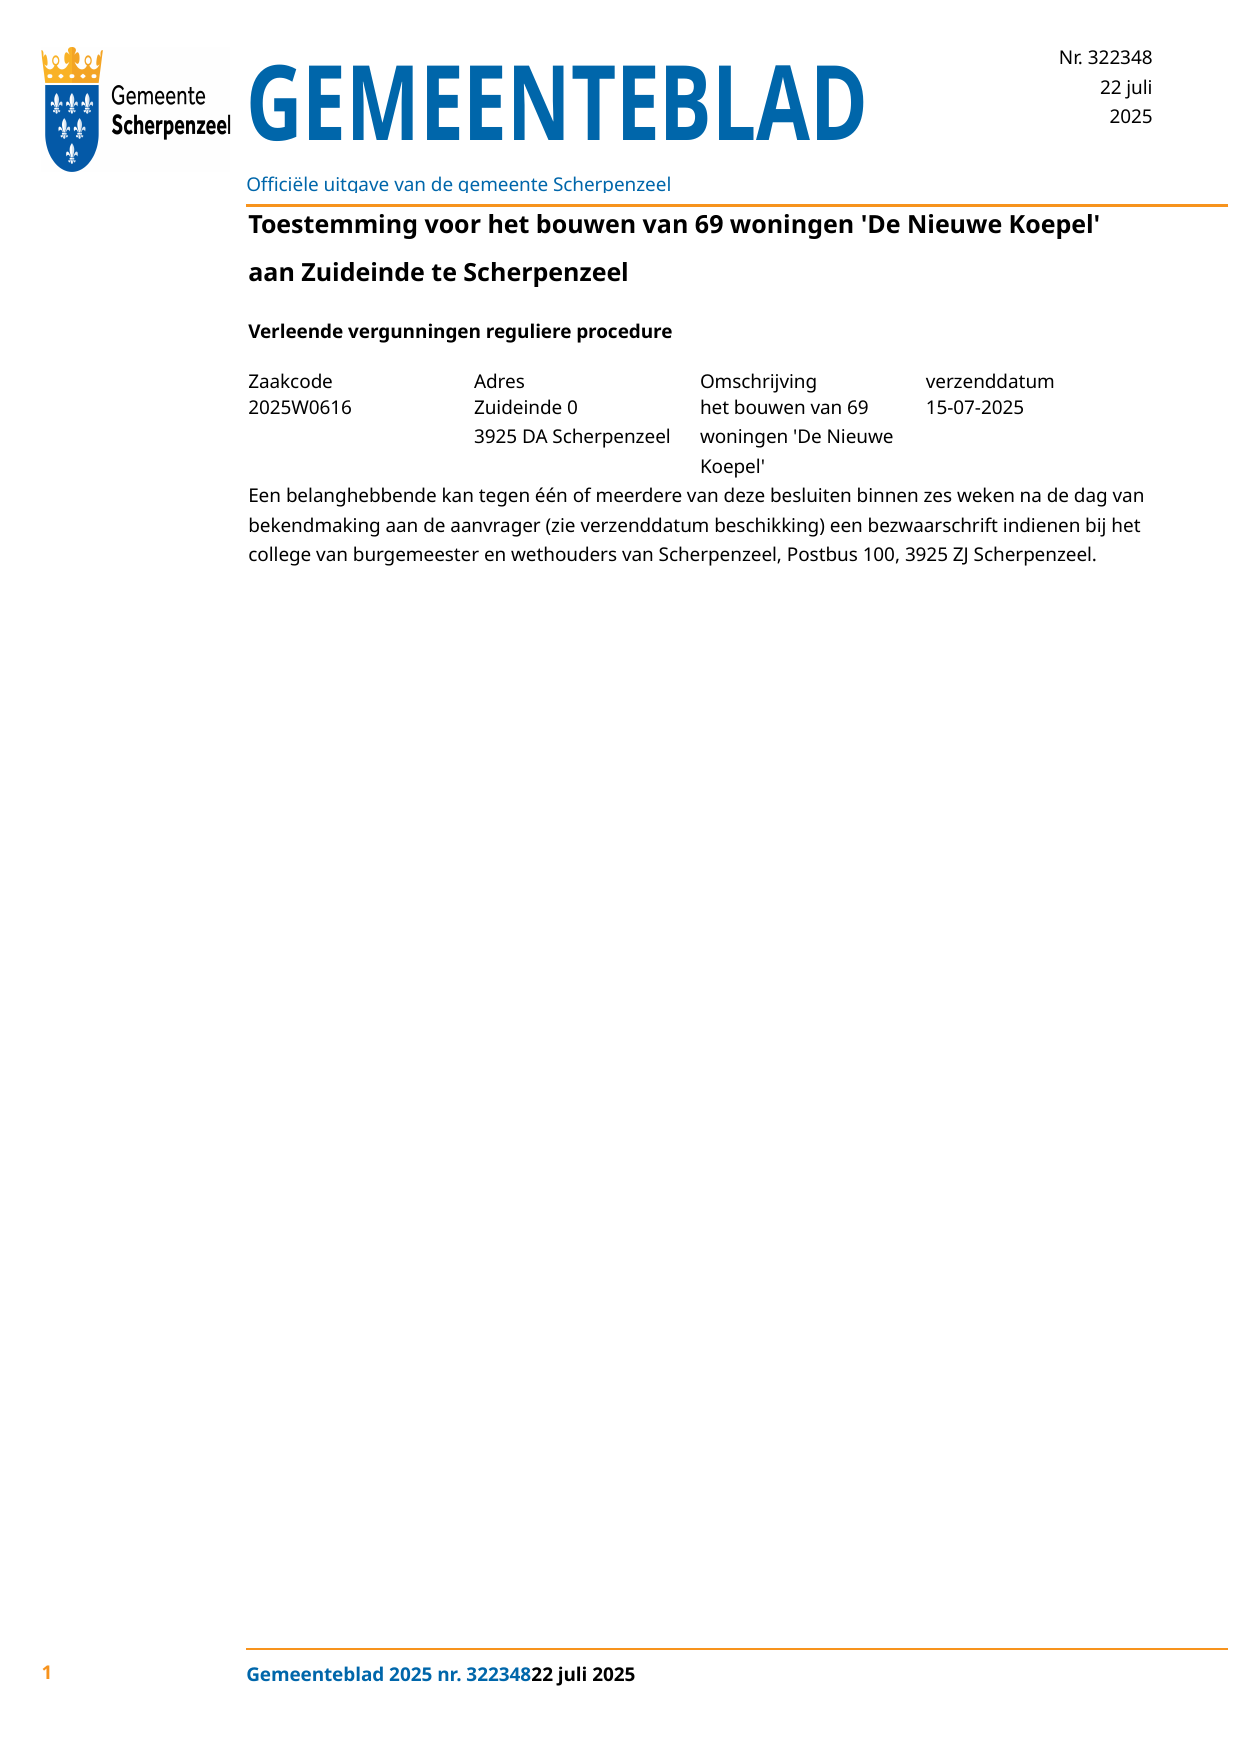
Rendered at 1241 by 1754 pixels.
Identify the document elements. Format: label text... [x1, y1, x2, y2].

table_cell 15-07-2025 [926, 394, 1152, 479]
picture [41, 47, 231, 172]
text Verleende vergunningen reguliere procedure [248, 318, 1152, 344]
text Een belanghebbende kan tegen één of meerdere van deze besluiten binnen zes weken na de dag van bekendmaking aan de aanvrager (zie verzenddatum beschikking) een bezwaarschrift indienen bij het college van burgemeester en wethouders van Scherpenzeel, Postbus 100, 3925 ZJ Scherpenzeel. [248, 482, 1152, 567]
table_header verzenddatum [926, 369, 1152, 394]
table_header Omschrijving [700, 369, 926, 394]
table_header Adres [474, 369, 700, 394]
table_header Zaakcode [248, 369, 474, 394]
table_cell 2025W0616 [248, 394, 474, 479]
text Toestemming voor het bouwen van 69 woningen 'De Nieuwe Koepel' aan Zuideinde te Scherpenzeel [248, 207, 1152, 288]
table_cell het bouwen van 69 woningen 'De Nieuwe Koepel' [700, 394, 926, 479]
table_cell Zuideinde 0 3925 DA Scherpenzeel [474, 394, 700, 479]
